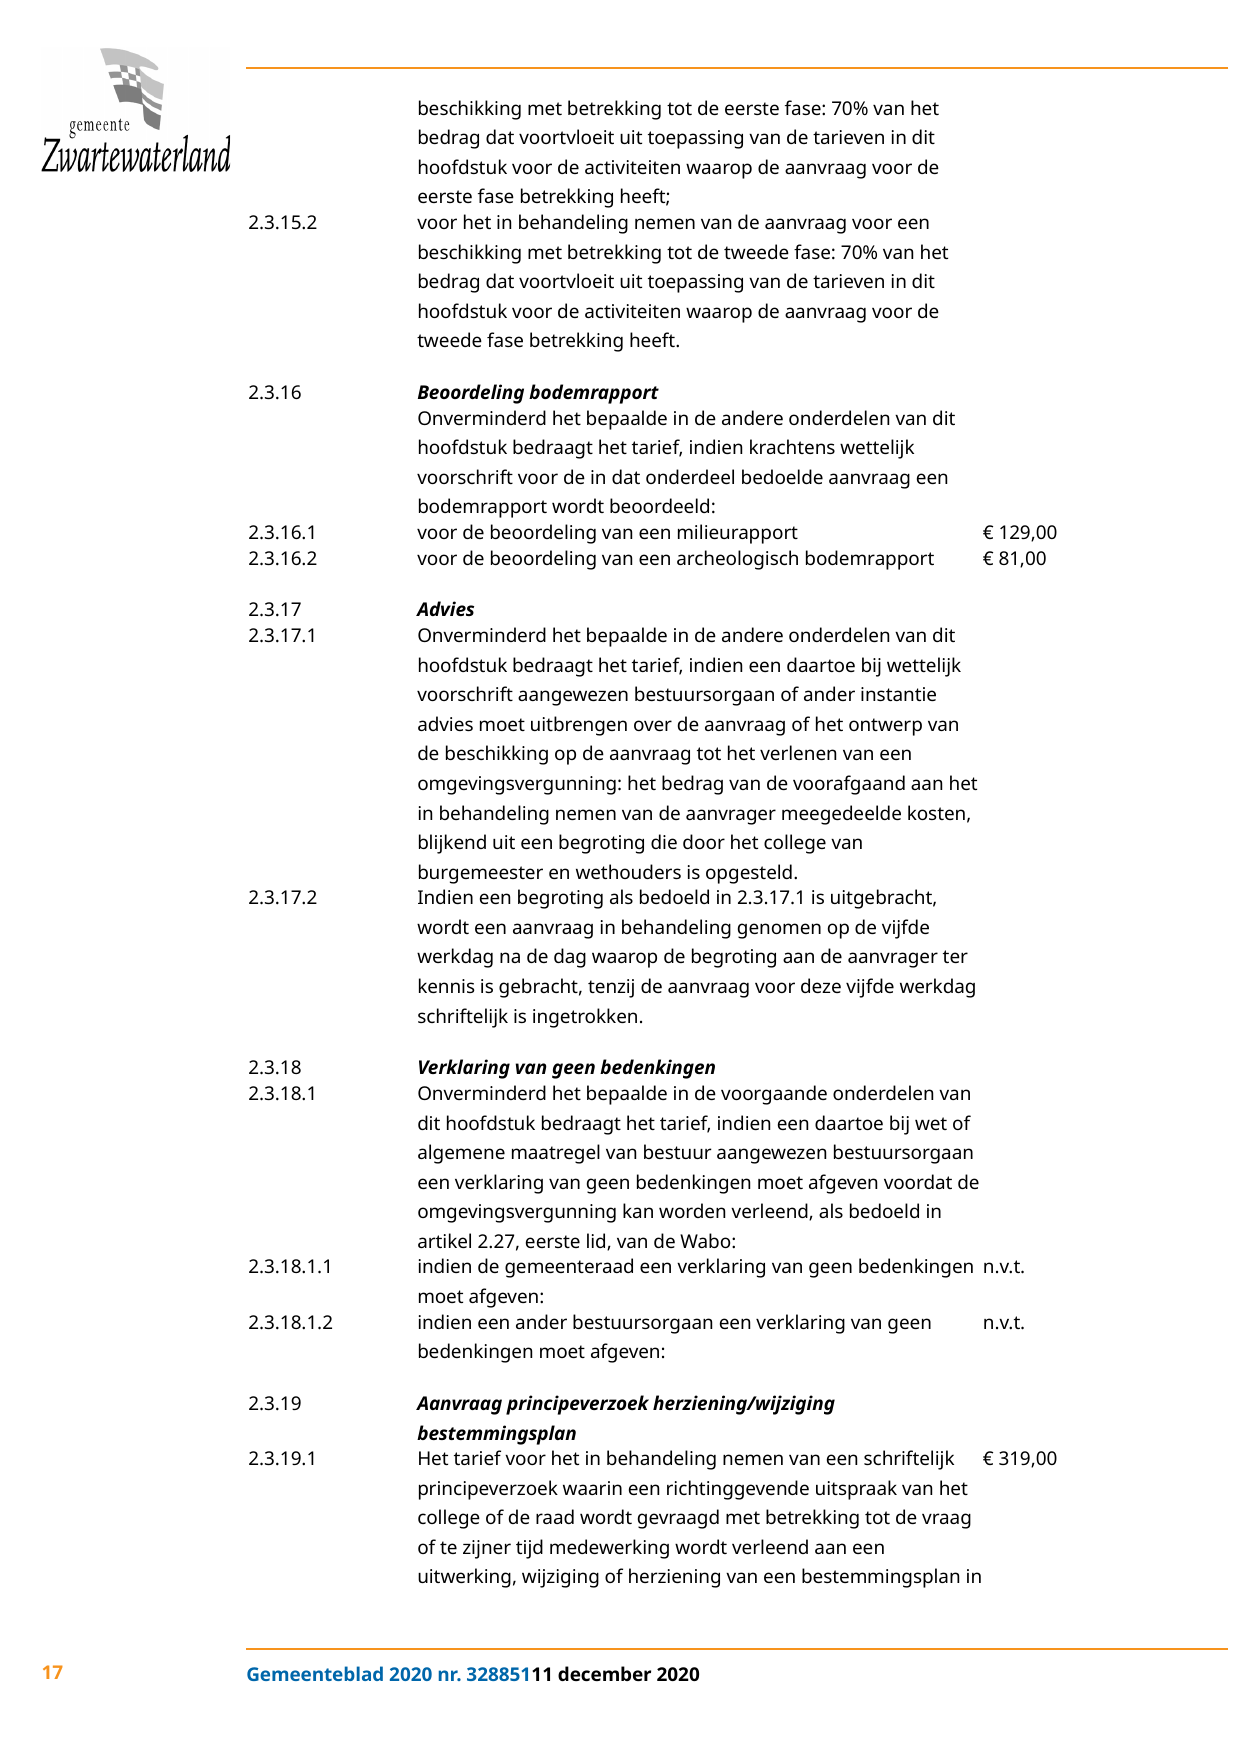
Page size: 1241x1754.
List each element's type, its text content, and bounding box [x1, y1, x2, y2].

table_cell [248, 571, 417, 596]
table_cell 2.3.17 [248, 596, 417, 622]
table_cell Onverminderd het bepaalde in de andere onderdelen van dit hoofdstuk bedraagt het tarief, indien een daartoe bij wettelijk voorschrift aangewezen bestuursorgaan of ander instantie advies moet uitbrengen over de aanvraag of het ontwerp van de beschikking op de aanvraag tot het verlenen van een omgevingsvergunning: het bedrag van de voorafgaand aan het in behandeling nemen van de aanvrager meegedeelde kosten, blijkend uit een begroting die door het college van burgemeester en wethouders is opgesteld. [417, 622, 983, 884]
table_cell [417, 1364, 983, 1390]
table_cell 2.3.17.2 [248, 885, 417, 1029]
table_cell [417, 571, 983, 596]
table_cell [248, 1029, 417, 1054]
table_cell voor de beoordeling van een archeologisch bodemrapport [417, 545, 983, 571]
table_cell 2.3.18 [248, 1054, 417, 1080]
table_cell 2.3.16.2 [248, 545, 417, 571]
table_cell indien de gemeenteraad een verklaring van geen bedenkingen moet afgeven: [417, 1254, 983, 1309]
table_cell Onverminderd het bepaalde in de andere onderdelen van dit hoofdstuk bedraagt het tarief, indien krachtens wettelijk voorschrift voor de in dat onderdeel bedoelde aanvraag een bodemrapport wordt beoordeeld: [417, 405, 983, 519]
table_cell 2.3.15.2 [248, 209, 417, 353]
table_cell 2.3.18.1 [248, 1080, 417, 1254]
table_cell 2.3.18.1.1 [248, 1254, 417, 1309]
table_cell [983, 379, 1152, 405]
table_cell [248, 1364, 417, 1390]
table_cell beschikking met betrekking tot de eerste fase: 70% van het bedrag dat voortvloeit uit toepassing van de tarieven in dit hoofdstuk voor de activiteiten waarop de aanvraag voor de eerste fase betrekking heeft; [417, 95, 983, 209]
table_cell indien een ander bestuursorgaan een verklaring van geen bedenkingen moet afgeven: [417, 1309, 983, 1364]
table_cell [417, 1029, 983, 1054]
table_cell Indien een begroting als bedoeld in 2.3.17.1 is uitgebracht, wordt een aanvraag in behandeling genomen op de vijfde werkdag na de dag waarop de begroting aan de aanvrager ter kennis is gebracht, tenzij de aanvraag voor deze vijfde werkdag schriftelijk is ingetrokken. [417, 885, 983, 1029]
table_cell [983, 209, 1152, 353]
table_cell [983, 596, 1152, 622]
table_cell [248, 353, 417, 379]
table_cell Verklaring van geen bedenkingen [417, 1054, 983, 1080]
table_cell [417, 353, 983, 379]
table_cell 2.3.17.1 [248, 622, 417, 884]
table_cell 2.3.18.1.2 [248, 1309, 417, 1364]
table_cell [983, 885, 1152, 1029]
table_cell n.v.t. [983, 1309, 1152, 1364]
table_cell [983, 353, 1152, 379]
picture [41, 47, 231, 172]
table_cell [983, 1390, 1152, 1445]
table_cell Advies [417, 596, 983, 622]
table_cell [983, 1364, 1152, 1390]
table_cell 2.3.16 [248, 379, 417, 405]
table_cell Onverminderd het bepaalde in de voorgaande onderdelen van dit hoofdstuk bedraagt het tarief, indien een daartoe bij wet of algemene maatregel van bestuur aangewezen bestuursorgaan een verklaring van geen bedenkingen moet afgeven voordat de omgevingsvergunning kan worden verleend, als bedoeld in artikel 2.27, eerste lid, van de Wabo: [417, 1080, 983, 1254]
table_cell 2.3.19 [248, 1390, 417, 1445]
table_cell [983, 95, 1152, 209]
table_cell [248, 95, 417, 209]
table_cell € 81,00 [983, 545, 1152, 571]
table_cell Beoordeling bodemrapport [417, 379, 983, 405]
table_cell [983, 1080, 1152, 1254]
table_cell 2.3.16.1 [248, 519, 417, 545]
table_cell voor de beoordeling van een milieurapport [417, 519, 983, 545]
table_cell € 129,00 [983, 519, 1152, 545]
table_cell € 319,00 [983, 1445, 1152, 1589]
table_cell [248, 405, 417, 519]
table_cell 2.3.19.1 [248, 1445, 417, 1589]
table_cell Het tarief voor het in behandeling nemen van een schriftelijk principeverzoek waarin een richtinggevende uitspraak van het college of de raad wordt gevraagd met betrekking tot de vraag of te zijner tijd medewerking wordt verleend aan een uitwerking, wijziging of herziening van een bestemmingsplan in [417, 1445, 983, 1589]
table_cell [983, 1054, 1152, 1080]
table_cell voor het in behandeling nemen van de aanvraag voor een beschikking met betrekking tot de tweede fase: 70% van het bedrag dat voortvloeit uit toepassing van de tarieven in dit hoofdstuk voor de activiteiten waarop de aanvraag voor de tweede fase betrekking heeft. [417, 209, 983, 353]
table_cell Aanvraag principeverzoek herziening/wijziging bestemmingsplan [417, 1390, 983, 1445]
table_cell [983, 1029, 1152, 1054]
table_cell [983, 571, 1152, 596]
table_cell n.v.t. [983, 1254, 1152, 1309]
table_cell [983, 622, 1152, 884]
table_cell [983, 405, 1152, 519]
